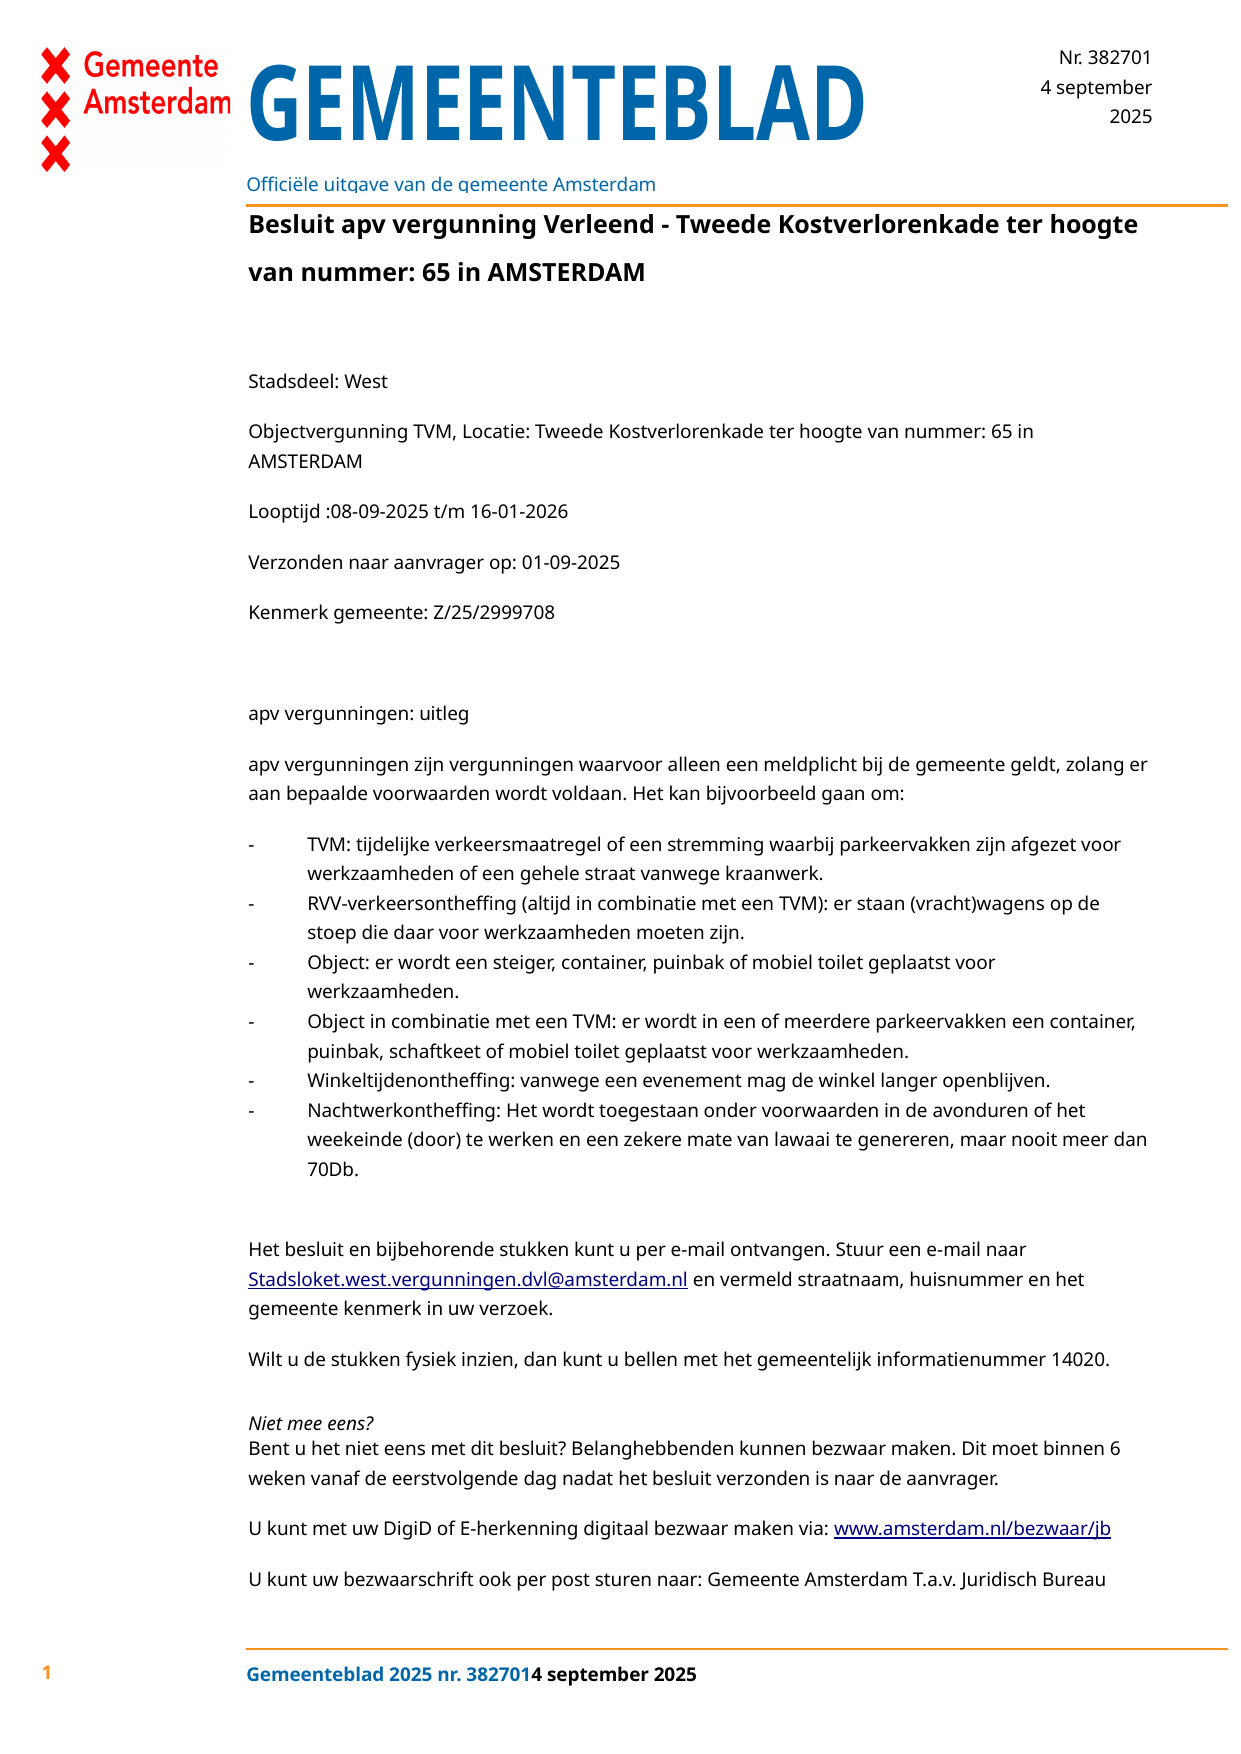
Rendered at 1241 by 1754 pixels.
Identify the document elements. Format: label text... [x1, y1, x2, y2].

list RVV-verkeersontheffing (altijd in combinatie met een TVM): er staan (vracht)wagens op de stoep die daar voor werkzaamheden moeten zijn. [248, 890, 1152, 945]
text Niet mee eens? [248, 1410, 1152, 1436]
list Winkeltijdenontheffing: vanwege een evenement mag de winkel langer openblijven. [248, 1067, 1152, 1093]
text Looptijd :08-09-2025 t/m 16-01-2026 [248, 499, 1152, 524]
text U kunt uw bezwaarschrift ook per post sturen naar: Gemeente Amsterdam T.a.v. Juridisch Bureau [248, 1566, 1152, 1592]
text Het besluit en bijbehorende stukken kunt u per e-mail ontvangen. Stuur een e-mail naar Stadsloket.west.vergunningen.dvl@amsterdam.nl en vermeld straatnaam, huisnummer en het gemeente kenmerk in uw verzoek. [248, 1236, 1152, 1321]
text Bent u het niet eens met dit besluit? Belanghebbenden kunnen bezwaar maken. Dit moet binnen 6 weken vanaf de eerstvolgende dag nadat het besluit verzonden is naar de aanvrager. [248, 1436, 1152, 1491]
text Besluit apv vergunning Verleend - Tweede Kostverlorenkade ter hoogte van nummer: 65 in AMSTERDAM [248, 207, 1152, 288]
text Verzonden naar aanvrager op: 01-09-2025 [248, 549, 1152, 575]
text Kenmerk gemeente: Z/25/2999708 [248, 599, 1152, 625]
picture [41, 47, 231, 172]
list TVM: tijdelijke verkeersmaatregel of een stremming waarbij parkeervakken zijn afgezet voor werkzaamheden of een gehele straat vanwege kraanwerk. [248, 831, 1152, 886]
list Object in combinatie met een TVM: er wordt in een of meerdere parkeervakken een container, puinbak, schaftkeet of mobiel toilet geplaatst voor werkzaamheden. [248, 1008, 1152, 1064]
list Object: er wordt een steiger, container, puinbak of mobiel toilet geplaatst voor werkzaamheden. [248, 949, 1152, 1004]
text U kunt met uw DigiD of E-herkenning digitaal bezwaar maken via: www.amsterdam.nl/bezwaar/jb [248, 1516, 1152, 1541]
text Stadsdeel: West [248, 368, 1152, 394]
text Wilt u de stukken fysiek inzien, dan kunt u bellen met het gemeentelijk informatienummer 14020. [248, 1346, 1152, 1372]
list Nachtwerkontheffing: Het wordt toegestaan onder voorwaarden in de avonduren of het weekeinde (door) te werken en een zekere mate van lawaai te genereren, maar nooit meer dan 70Db. [248, 1097, 1152, 1182]
text apv vergunningen zijn vergunningen waarvoor alleen een meldplicht bij de gemeente geldt, zolang er aan bepaalde voorwaarden wordt voldaan. Het kan bijvoorbeeld gaan om: [248, 751, 1152, 806]
text apv vergunningen: uitleg [248, 700, 1152, 726]
text Objectvergunning TVM, Locatie: Tweede Kostverlorenkade ter hoogte van nummer: 65 in AMSTERDAM [248, 419, 1152, 474]
